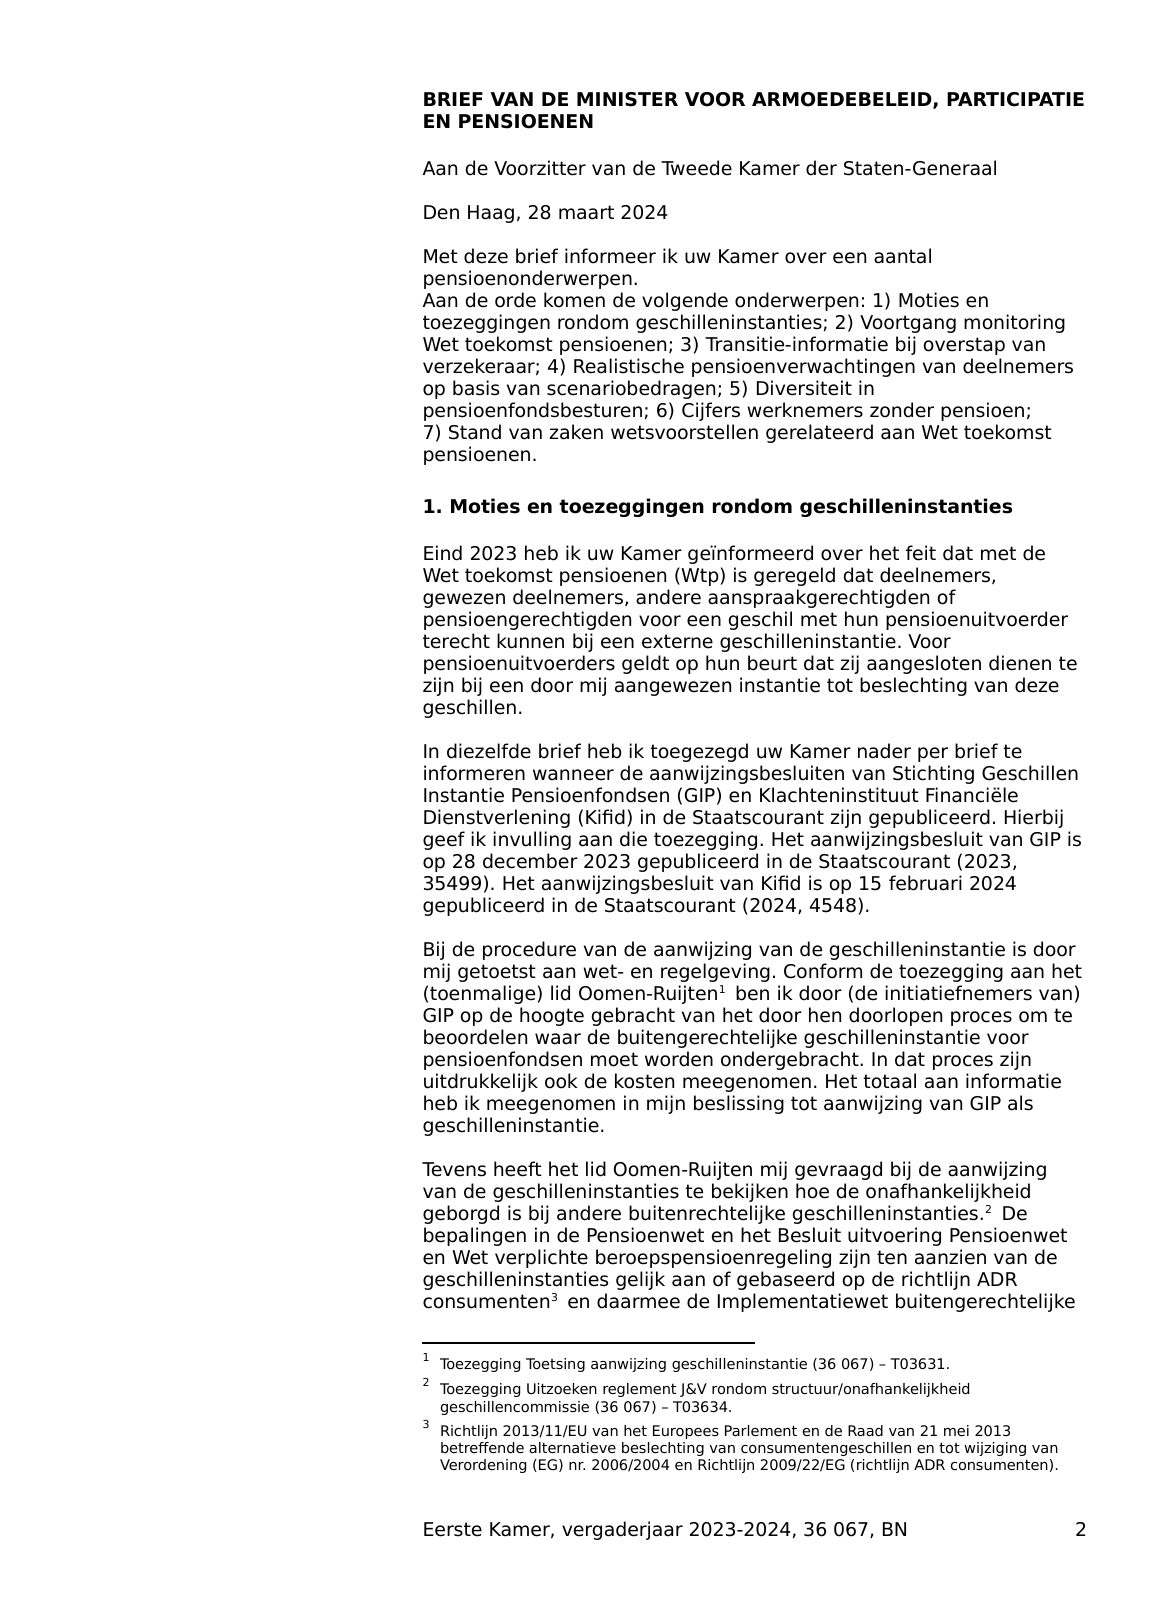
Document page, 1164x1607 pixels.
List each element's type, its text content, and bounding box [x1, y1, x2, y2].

text In diezelfde brief heb ik toegezegd uw Kamer nader per brief te informeren wanneer de aanwijzingsbesluiten van Stichting Geschillen Instantie Pensioenfondsen (GIP) en Klachteninstituut Financiële Dienstverlening (Kifid) in de Staatscourant zijn gepubliceerd. Hierbij geef ik invulling aan die toezegging. Het aanwijzingsbesluit van GIP is op 28 december 2023 gepubliceerd in de Staatscourant (2023, 35499). Het aanwijzingsbesluit van Kifid is op 15 februari 2024 gepubliceerd in de Staatscourant (2024, 4548). [422, 741, 1087, 917]
text Den Haag, 28 maart 2024 [422, 202, 1087, 224]
text Bij de procedure van de aanwijzing van de geschilleninstantie is door mij getoetst aan wet- en regelgeving. Conform de toezegging aan het (toenmalige) lid Oomen-Ruijten ben ik door (de initiatiefnemers van) GIP op de hoogte gebracht van het door hen doorlopen proces om te beoordelen waar de buitengerechtelijke geschilleninstantie voor pensioenfondsen moet worden ondergebracht. In dat proces zijn uitdrukkelijk ook de kosten meegenomen. Het totaal aan informatie heb ik meegenomen in mijn beslissing tot aanwijzing van GIP als geschilleninstantie. [422, 939, 1087, 1137]
text Tevens heeft het lid Oomen-Ruijten mij gevraagd bij de aanwijzing van de geschilleninstanties te bekijken hoe de onafhankelijkheid geborgd is bij andere buitenrechtelijke geschilleninstanties. De bepalingen in de Pensioenwet en het Besluit uitvoering Pensioenwet en Wet verplichte beroepspensioenregeling zijn ten aanzien van de geschilleninstanties gelijk aan of gebaseerd op de richtlijn ADR consumenten en daarmee de Implementatiewet buitengerechtelijke [422, 1159, 1087, 1313]
subtitle BRIEF VAN DE MINISTER VOOR ARMOEDEBELEID, PARTICIPATIE EN PENSIOENEN [422, 89, 1087, 133]
text Aan de orde komen de volgende onderwerpen: 1) Moties en toezeggingen rondom geschilleninstanties; 2) Voortgang monitoring Wet toekomst pensioenen; 3) Transitie-informatie bij overstap van verzekeraar; 4) Realistische pensioenverwachtingen van deelnemers op basis van scenariobedragen; 5) Diversiteit in pensioenfondsbesturen; 6) Cijfers werknemers zonder pensioen; 7) Stand van zaken wetsvoorstellen gerelateerd aan Wet toekomst pensioenen. [422, 290, 1087, 466]
text Met deze brief informeer ik uw Kamer over een aantal pensioenonderwerpen. [422, 246, 1087, 290]
text Toezegging Uitzoeken reglement J&V rondom structuur/onafhankelijkheid geschillencommissie (36 067) – T03634. [422, 1377, 1087, 1416]
text Eind 2023 heb ik uw Kamer geïnformeerd over het feit dat met de Wet toekomst pensioenen (Wtp) is geregeld dat deelnemers, gewezen deelnemers, andere aanspraakgerechtigden of pensioengerechtigden voor een geschil met hun pensioenuitvoerder terecht kunnen bij een externe geschilleninstantie. Voor pensioenuitvoerders geldt op hun beurt dat zij aangesloten dienen te zijn bij een door mij aangewezen instantie tot beslechting van deze geschillen. [422, 543, 1087, 719]
text Richtlijn 2013/11/EU van het Europees Parlement en de Raad van 21 mei 2013 betreffende alternatieve beslechting van consumentengeschillen en tot wijziging van Verordening (EG) nr. 2006/2004 en Richtlijn 2009/22/EG (richtlijn ADR consumenten). [422, 1418, 1087, 1474]
text Toezegging Toetsing aanwijzing geschilleninstantie (36 067) – T03631. [422, 1352, 1087, 1374]
subtitle 1. Moties en toezeggingen rondom geschilleninstanties [422, 496, 1087, 518]
text Aan de Voorzitter van de Tweede Kamer der Staten-Generaal [422, 158, 1087, 180]
